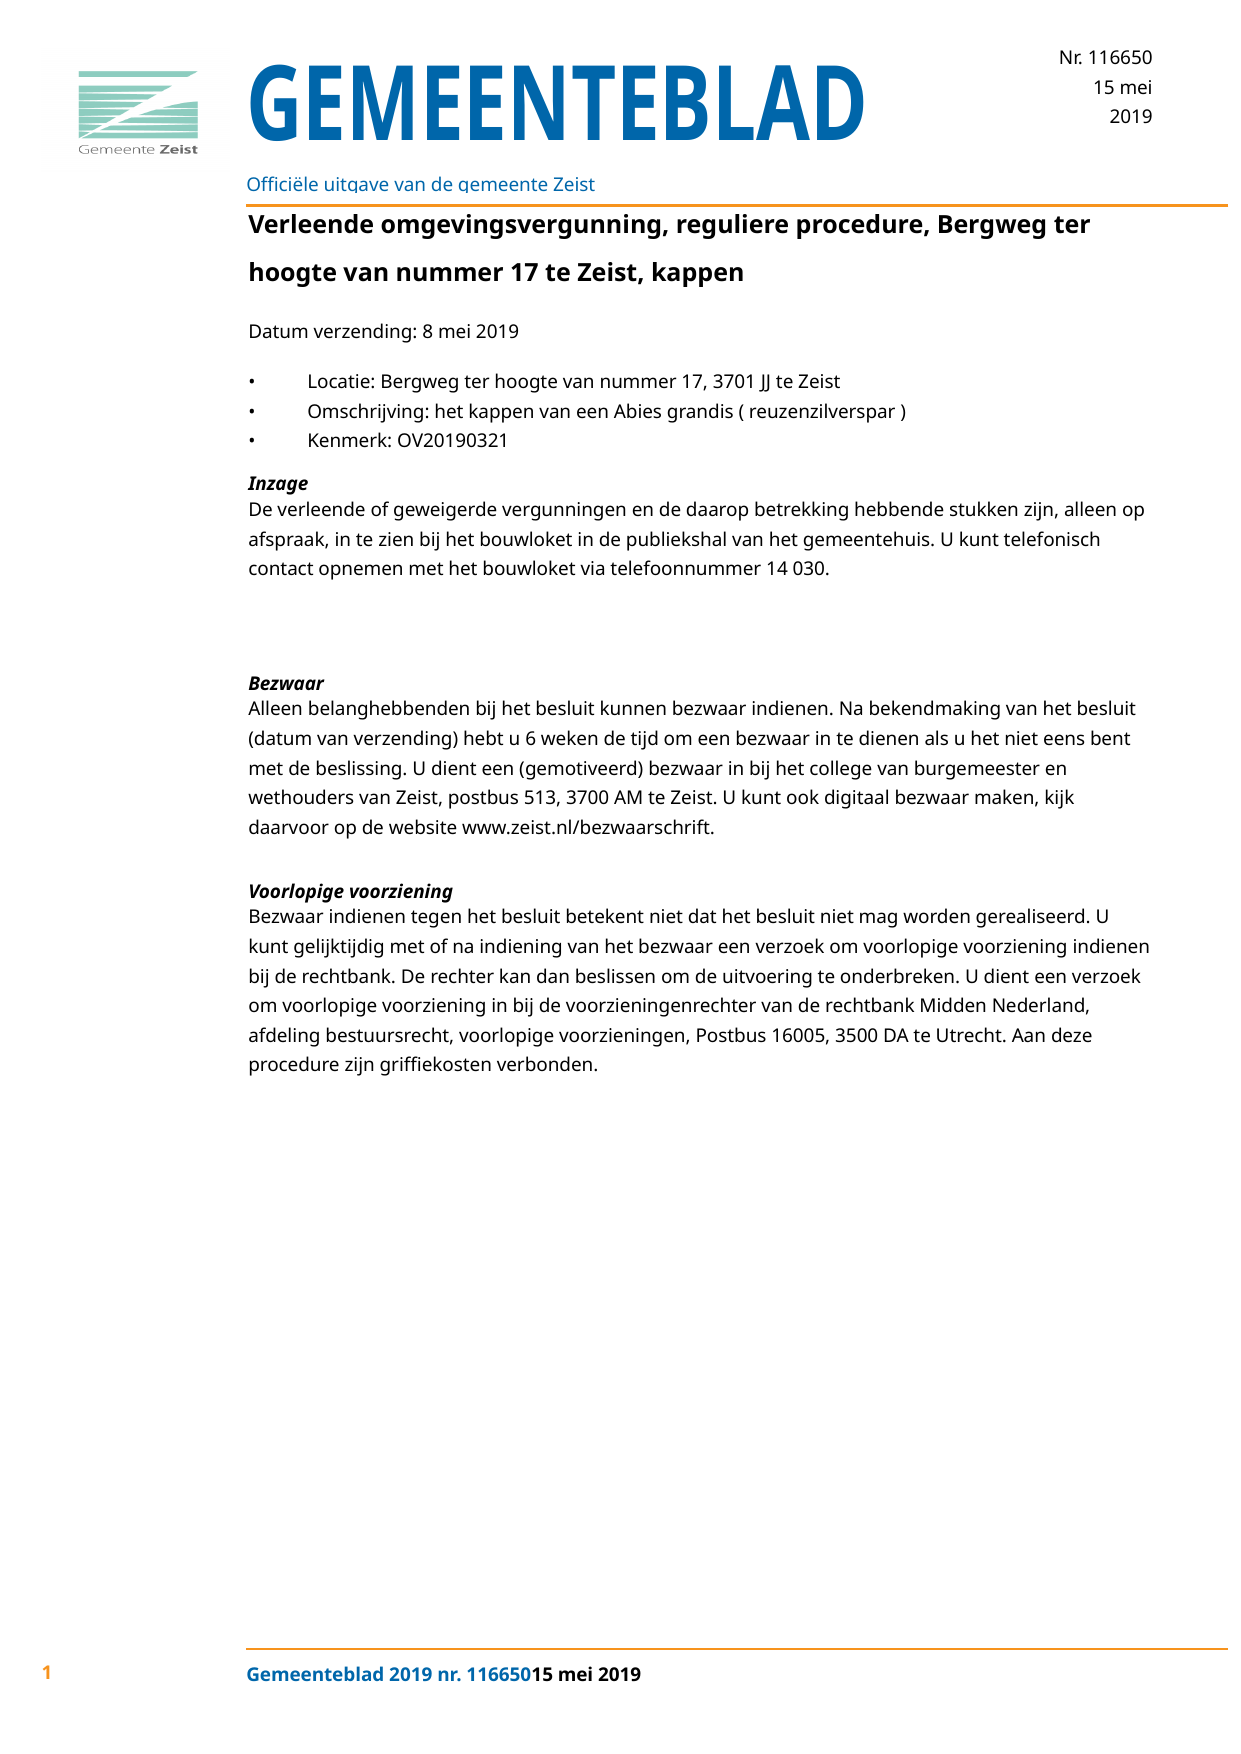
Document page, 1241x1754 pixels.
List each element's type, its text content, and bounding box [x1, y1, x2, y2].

text De verleende of geweigerde vergunningen en de daarop betrekking hebbende stukken zijn, alleen op afspraak, in te zien bij het bouwloket in de publiekshal van het gemeentehuis. U kunt telefonisch contact opnemen met het bouwloket via telefoonnummer 14 030. [248, 496, 1152, 581]
picture [41, 47, 231, 172]
text Inzage [248, 471, 1152, 496]
list Kenmerk: OV20190321 [248, 427, 1152, 453]
text Datum verzending: 8 mei 2019 [248, 318, 1152, 344]
text Bezwaar [248, 670, 1152, 696]
list Locatie: Bergweg ter hoogte van nummer 17, 3701 JJ te Zeist [248, 368, 1152, 394]
text Bezwaar indienen tegen het besluit betekent niet dat het besluit niet mag worden gerealiseerd. U kunt gelijktijdig met of na indiening van het bezwaar een verzoek om voorlopige voorziening indienen bij de rechtbank. De rechter kan dan beslissen om de uitvoering te onderbreken. U dient een verzoek om voorlopige voorziening in bij de voorzieningenrechter van de rechtbank Midden Nederland, afdeling bestuursrecht, voorlopige voorzieningen, Postbus 16005, 3500 DA te Utrecht. Aan deze procedure zijn griffiekosten verbonden. [248, 904, 1152, 1077]
text Verleende omgevingsvergunning, reguliere procedure, Bergweg ter hoogte van nummer 17 te Zeist, kappen [248, 207, 1152, 288]
list Omschrijving: het kappen van een Abies grandis ( reuzenzilverspar ) [248, 398, 1152, 424]
text Voorlopige voorziening [248, 878, 1152, 904]
text Alleen belanghebbenden bij het besluit kunnen bezwaar indienen. Na bekendmaking van het besluit (datum van verzending) hebt u 6 weken de tijd om een bezwaar in te dienen als u het niet eens bent met de beslissing. U dient een (gemotiveerd) bezwaar in bij het college van burgemeester en wethouders van Zeist, postbus 513, 3700 AM te Zeist. U kunt ook digitaal bezwaar maken, kijk daarvoor op de website www.zeist.nl/bezwaarschrift. [248, 696, 1152, 840]
